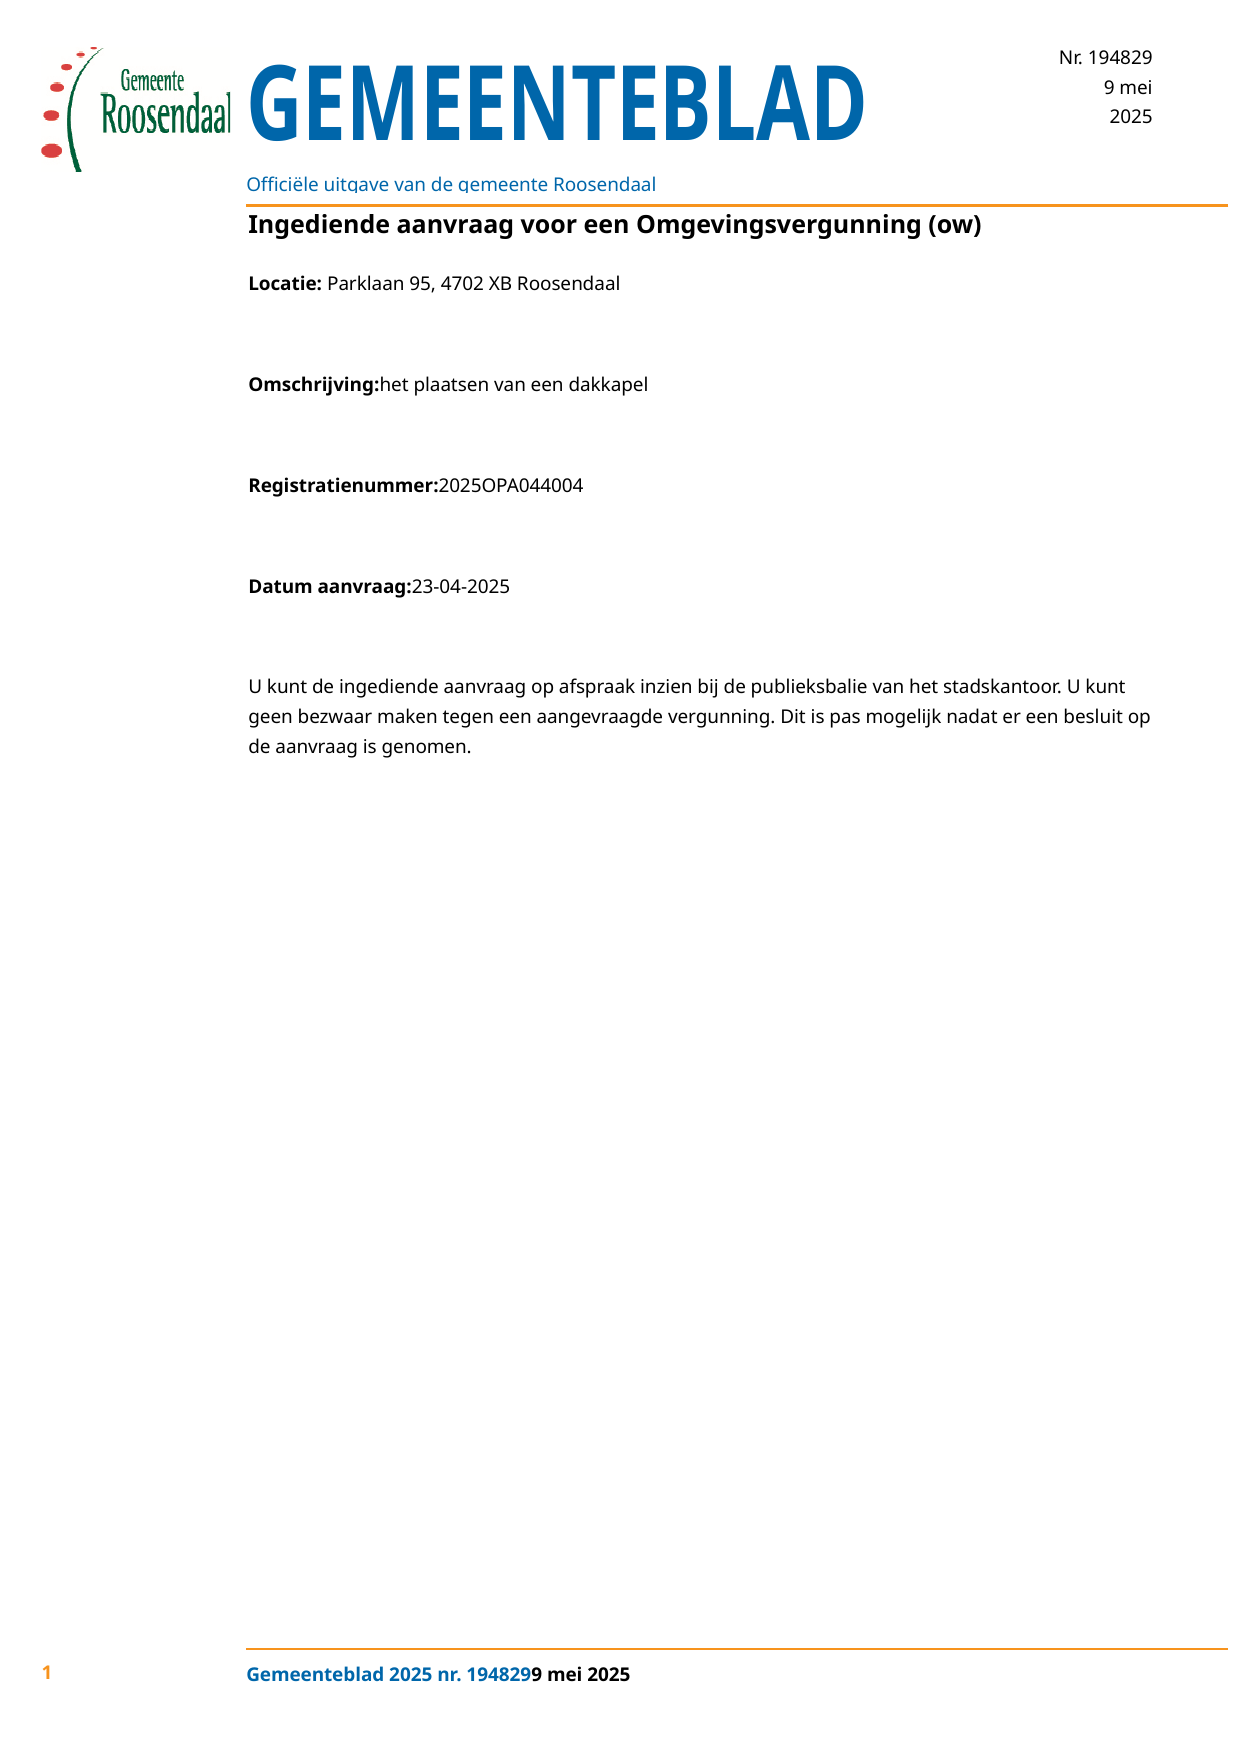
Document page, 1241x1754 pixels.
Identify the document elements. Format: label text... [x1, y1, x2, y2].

text Locatie: Parklaan 95, 4702 XB Roosendaal [248, 270, 1152, 296]
text Datum aanvraag:23-04-2025 [248, 573, 1152, 598]
text U kunt de ingediende aanvraag op afspraak inzien bij de publieksbalie van het stadskantoor. U kunt geen bezwaar maken tegen een aangevraagde vergunning. Dit is pas mogelijk nadat er een besluit op de aanvraag is genomen. [248, 674, 1152, 758]
text Ingediende aanvraag voor een Omgevingsvergunning (ow) [248, 207, 1152, 241]
text Registratienummer:2025OPA044004 [248, 472, 1152, 498]
text Omschrijving:het plaatsen van een dakkapel [248, 371, 1152, 397]
picture [41, 47, 231, 172]
